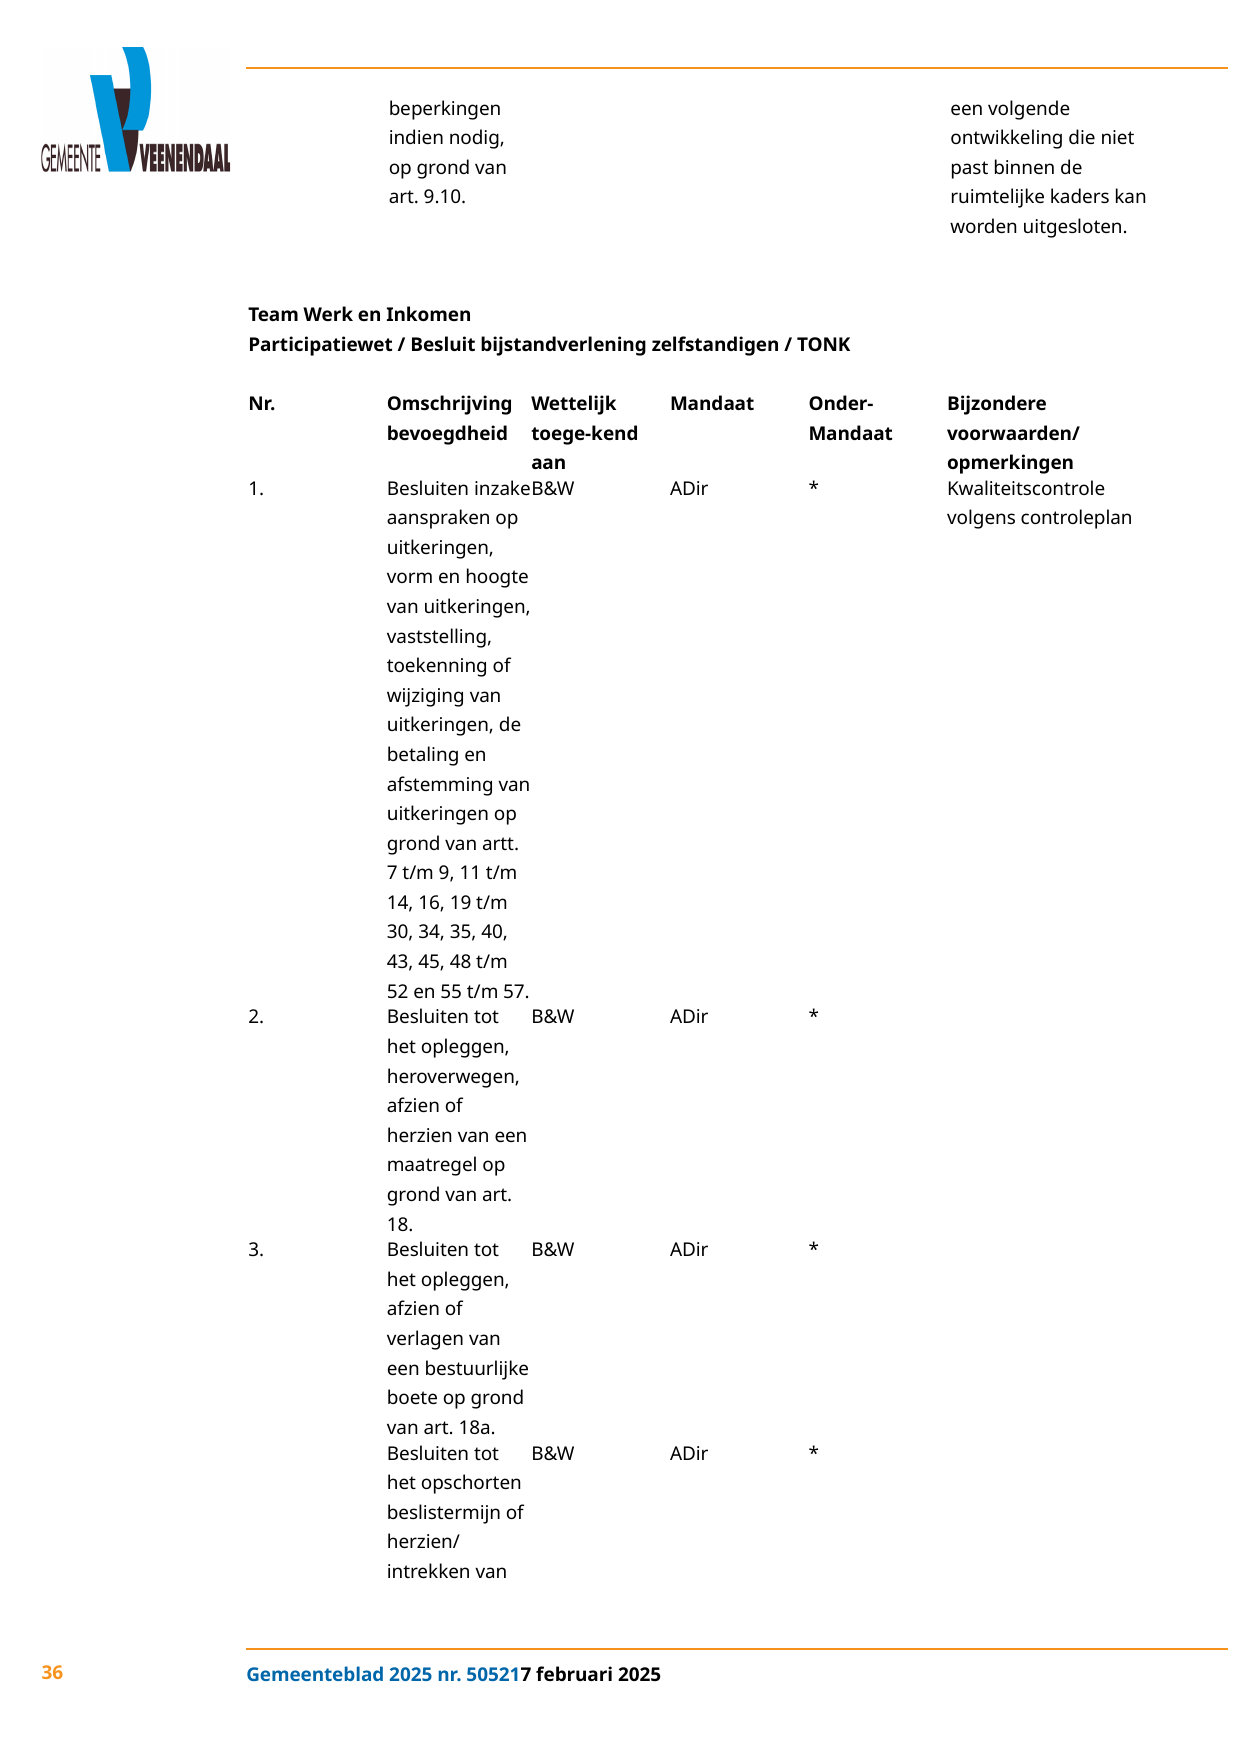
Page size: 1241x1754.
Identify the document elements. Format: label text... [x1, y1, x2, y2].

table_cell [947, 1004, 1152, 1236]
table_cell ADir [670, 1004, 808, 1236]
table_cell [810, 95, 950, 239]
table_header Mandaat [670, 390, 808, 475]
table_cell Besluiten tot het opleggen, heroverwegen, afzien of herzien van een maatregel op grond van art. 18. [387, 1004, 531, 1236]
table_cell Besluiten inzake aanspraken op uitkeringen, vorm en hoogte van uitkeringen, vaststelling, toekenning of wijziging van uitkeringen, de betaling en afstemming van uitkeringen op grond van artt. 7 t/m 9, 11 t/m 14, 16, 19 t/m 30, 34, 35, 40, 43, 45, 48 t/m 52 en 55 t/m 57. [387, 475, 531, 1004]
table_cell B&W [531, 475, 670, 1004]
table_cell beperkingen indien nodig, op grond van art. 9.10. [389, 95, 529, 239]
picture [123, 47, 231, 172]
table_cell * [808, 1004, 947, 1236]
picture [41, 47, 130, 172]
table_cell [529, 95, 669, 239]
table_cell Besluiten tot het opschorten beslistermijn of herzien/ intrekken van [387, 1440, 531, 1584]
text Team Werk en Inkomen [248, 301, 1152, 327]
table_cell ADir [670, 1440, 808, 1584]
table_cell 2. [248, 1004, 387, 1236]
table_header Nr. [248, 390, 387, 475]
table_cell * [808, 1236, 947, 1440]
table_header Wettelijk toege-kend aan [531, 390, 670, 475]
table_cell B&W [531, 1440, 670, 1584]
table_cell 3. [248, 1236, 387, 1440]
table_cell B&W [531, 1004, 670, 1236]
table_cell Kwaliteitscontrole volgens controleplan [947, 475, 1152, 1004]
table_cell [248, 95, 388, 239]
table_cell * [808, 1440, 947, 1584]
table_cell B&W [531, 1236, 670, 1440]
table_header Bijzondere voorwaarden/ opmerkingen [947, 390, 1152, 475]
table_cell [248, 1440, 387, 1584]
table_cell [947, 1236, 1152, 1440]
table_cell ADir [670, 475, 808, 1004]
table_header Omschrijving bevoegdheid [387, 390, 531, 475]
table_cell ADir [670, 1236, 808, 1440]
table_cell Besluiten tot het opleggen, afzien of verlagen van een bestuurlijke boete op grond van art. 18a. [387, 1236, 531, 1440]
table_header Onder- Mandaat [808, 390, 947, 475]
table_cell 1. [248, 475, 387, 1004]
table_cell [947, 1440, 1152, 1584]
text Participatiewet / Besluit bijstandverlening zelfstandigen / TONK [248, 331, 1152, 357]
table_cell een volgende ontwikkeling die niet past binnen de ruimtelijke kaders kan worden uitgesloten. [950, 95, 1152, 239]
table_cell * [808, 475, 947, 1004]
table_cell [669, 95, 810, 239]
